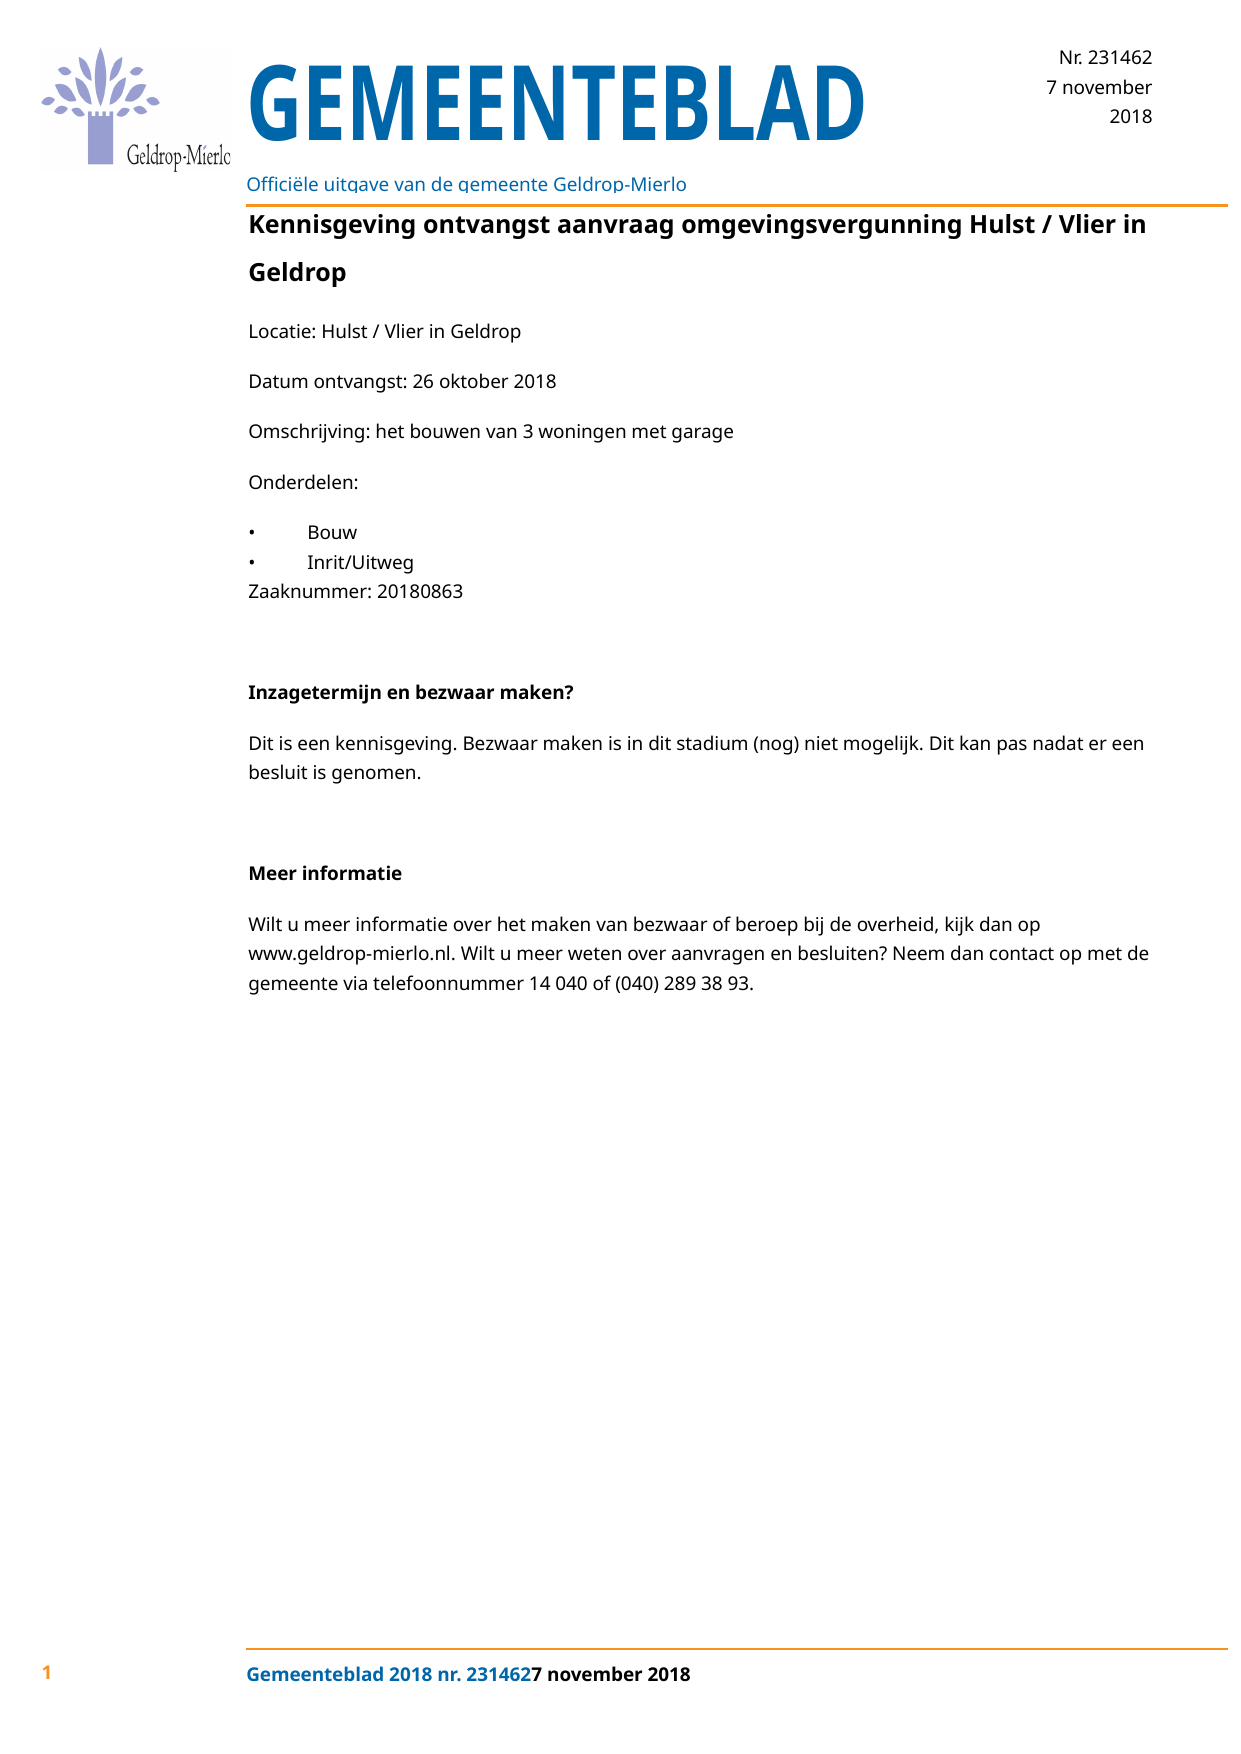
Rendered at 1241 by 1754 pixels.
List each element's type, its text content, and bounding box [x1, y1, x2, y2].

text Kennisgeving ontvangst aanvraag omgevingsvergunning Hulst / Vlier in Geldrop [248, 207, 1152, 288]
text Locatie: Hulst / Vlier in Geldrop [248, 318, 1152, 344]
text Wilt u meer informatie over het maken van bezwaar of beroep bij de overheid, kijk dan op www.geldrop-mierlo.nl. Wilt u meer weten over aanvragen en besluiten? Neem dan contact op met de gemeente via telefoonnummer 14 040 of (040) 289 38 93. [248, 911, 1152, 996]
text Datum ontvangst: 26 oktober 2018 [248, 368, 1152, 394]
list Bouw [248, 519, 1152, 545]
text Meer informatie [248, 860, 1152, 886]
text Omschrijving: het bouwen van 3 woningen met garage [248, 419, 1152, 444]
picture [41, 47, 231, 172]
text Dit is een kennisgeving. Bezwaar maken is in dit stadium (nog) niet mogelijk. Dit kan pas nadat er een besluit is genomen. [248, 730, 1152, 785]
text Inzagetermijn en bezwaar maken? [248, 679, 1152, 705]
list Inrit/Uitweg [248, 549, 1152, 575]
text Onderdelen: [248, 469, 1152, 495]
text Zaaknummer: 20180863 [248, 579, 1152, 604]
